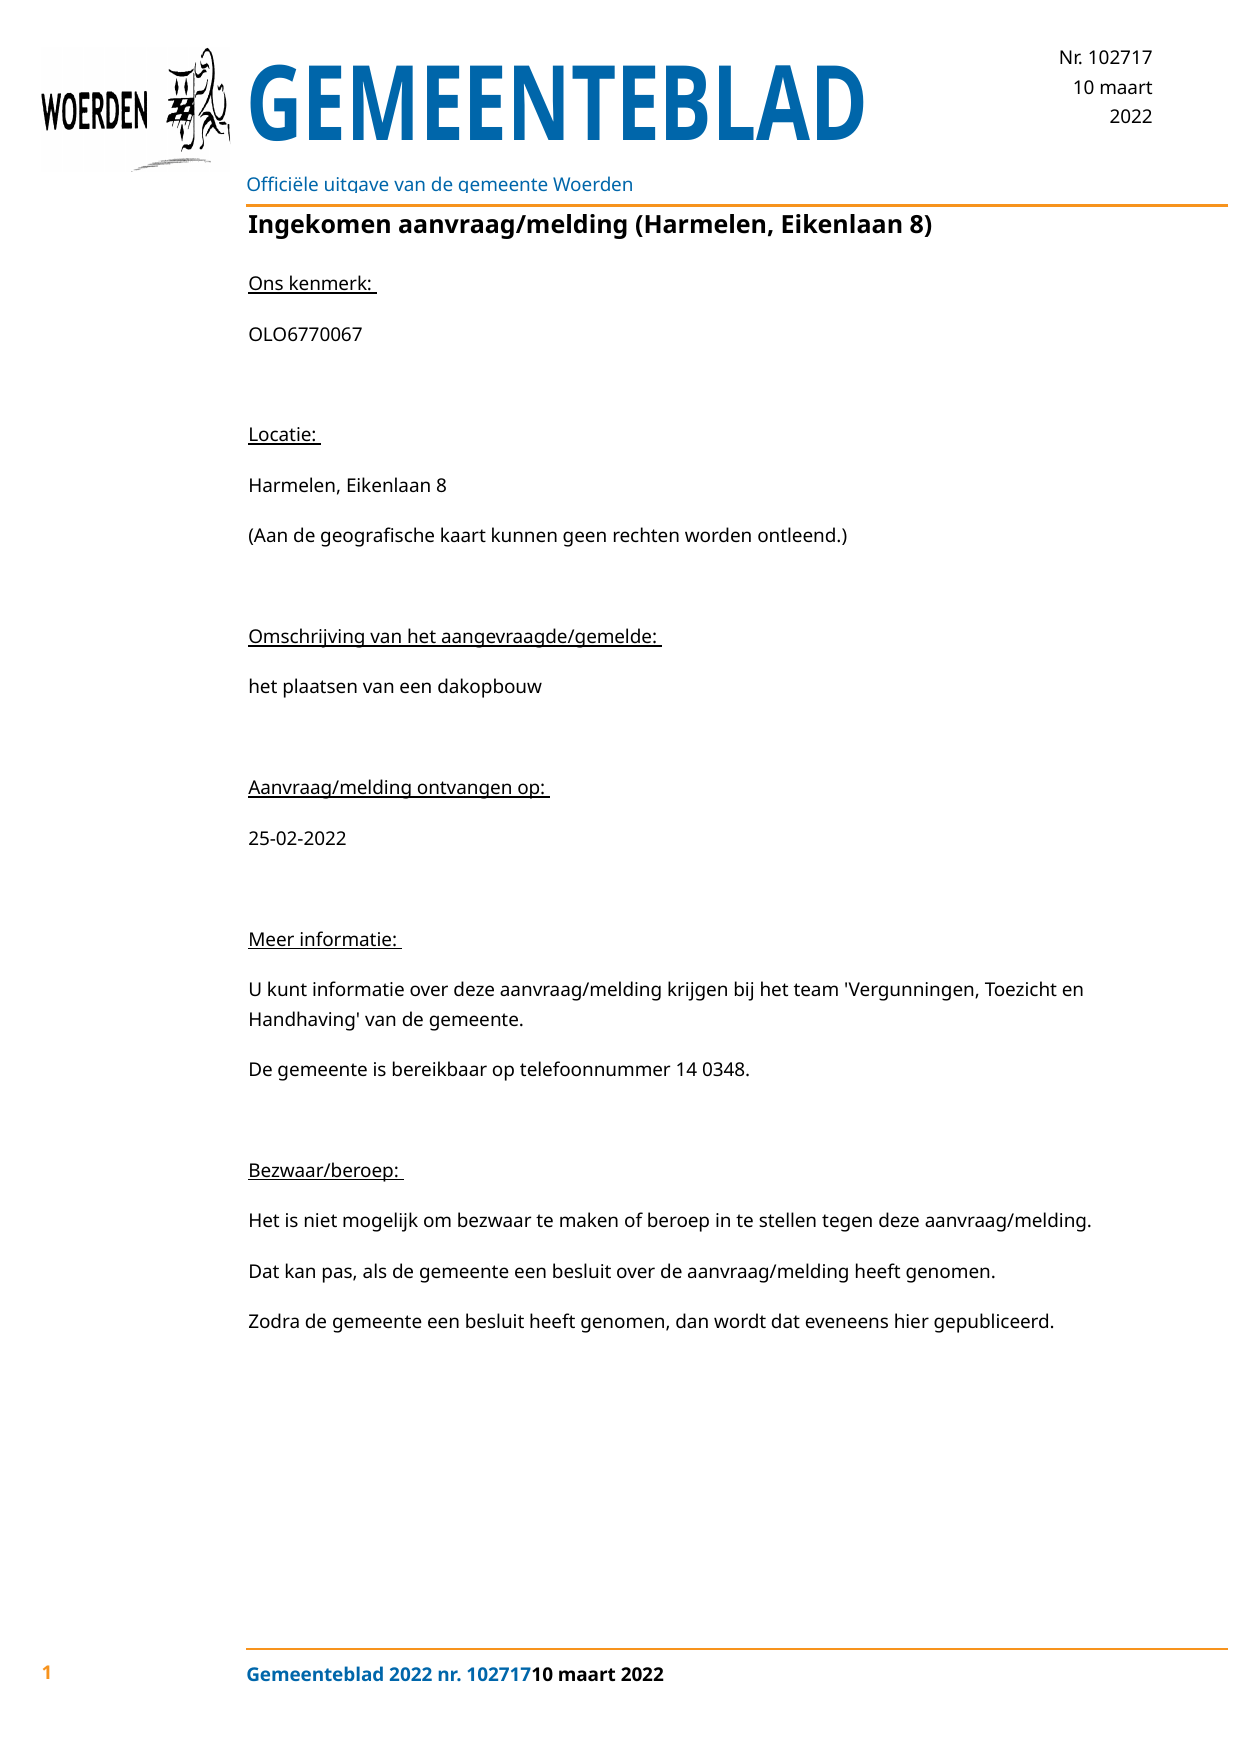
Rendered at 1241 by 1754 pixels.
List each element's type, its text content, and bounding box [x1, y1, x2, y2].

text Meer informatie: [248, 926, 1152, 951]
picture [41, 47, 231, 172]
text Aanvraag/melding ontvangen op: [248, 774, 1152, 800]
text Omschrijving van het aangevraagde/gemelde: [248, 623, 1152, 649]
text het plaatsen van een dakopbouw [248, 674, 1152, 699]
text Zodra de gemeente een besluit heeft genomen, dan wordt dat eveneens hier gepubliceerd. [248, 1308, 1152, 1334]
text 25-02-2022 [248, 825, 1152, 851]
text Harmelen, Eikenlaan 8 [248, 472, 1152, 498]
text Bezwaar/beroep: [248, 1157, 1152, 1183]
text Het is niet mogelijk om bezwaar te maken of beroep in te stellen tegen deze aanvraag/melding. [248, 1207, 1152, 1233]
text Locatie: [248, 422, 1152, 447]
text Dat kan pas, als de gemeente een besluit over de aanvraag/melding heeft genomen. [248, 1258, 1152, 1283]
text Ons kenmerk: [248, 270, 1152, 296]
text OLO6770067 [248, 321, 1152, 346]
text (Aan de geografische kaart kunnen geen rechten worden ontleend.) [248, 522, 1152, 548]
text U kunt informatie over deze aanvraag/melding krijgen bij het team 'Vergunningen, Toezicht en Handhaving' van de gemeente. [248, 976, 1152, 1031]
text De gemeente is bereikbaar op telefoonnummer 14 0348. [248, 1056, 1152, 1082]
text Ingekomen aanvraag/melding (Harmelen, Eikenlaan 8) [248, 207, 1152, 241]
